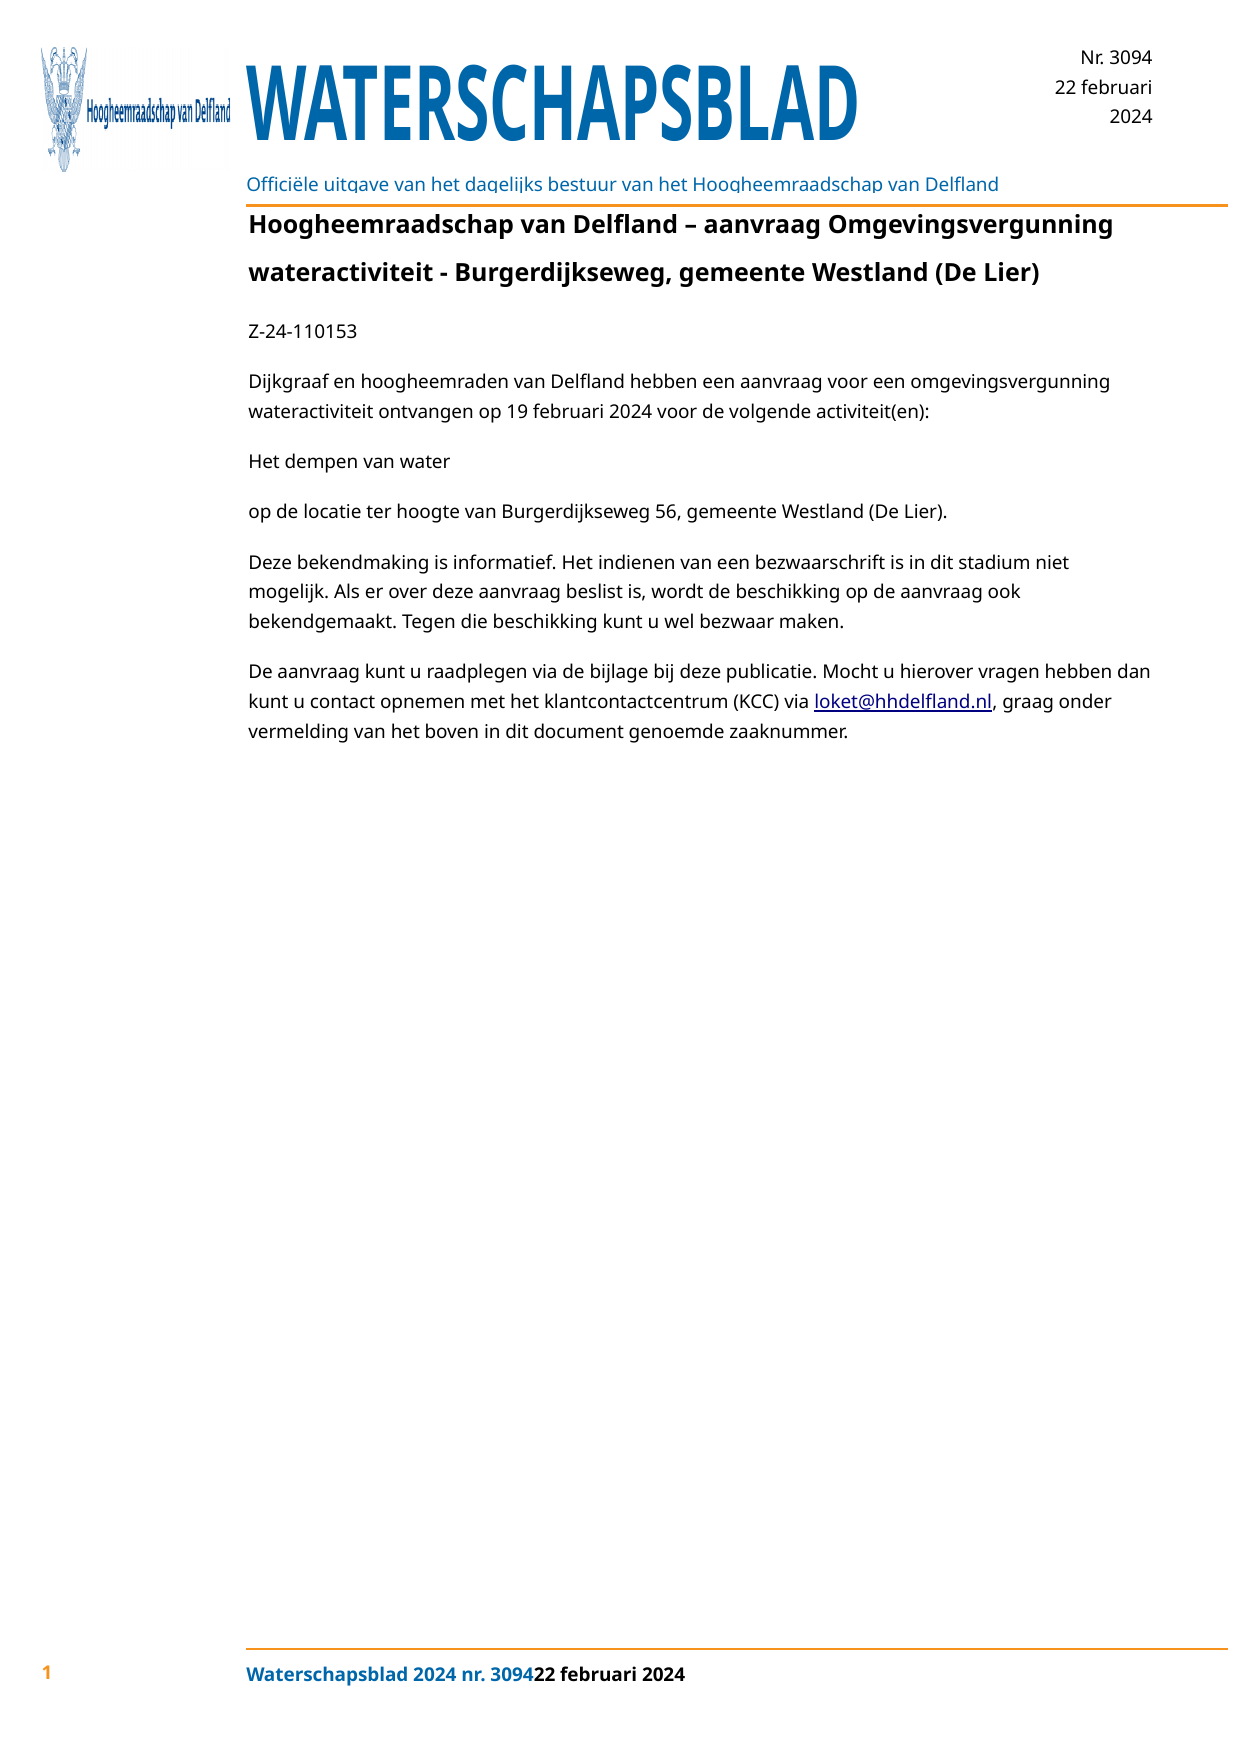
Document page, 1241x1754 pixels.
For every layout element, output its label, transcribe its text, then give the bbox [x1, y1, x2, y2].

text Dijkgraaf en hoogheemraden van Delfland hebben een aanvraag voor een omgevingsvergunning wateractiviteit ontvangen op 19 februari 2024 voor de volgende activiteit(en): [248, 368, 1152, 424]
picture [41, 47, 231, 172]
text Hoogheemraadschap van Delfland – aanvraag Omgevingsvergunning wateractiviteit - Burgerdijkseweg, gemeente Westland (De Lier) [248, 207, 1152, 288]
text Het dempen van water [248, 448, 1152, 474]
text De aanvraag kunt u raadplegen via de bijlage bij deze publicatie. Mocht u hierover vragen hebben dan kunt u contact opnemen met het klantcontactcentrum (KCC) via loket@hhdelfland.nl, graag onder vermelding van het boven in dit document genoemde zaaknummer. [248, 659, 1152, 744]
text op de locatie ter hoogte van Burgerdijkseweg 56, gemeente Westland (De Lier). [248, 499, 1152, 524]
text Z-24-110153 [248, 318, 1152, 344]
text Deze bekendmaking is informatief. Het indienen van een bezwaarschrift is in dit stadium niet mogelijk. Als er over deze aanvraag beslist is, wordt de beschikking op de aanvraag ook bekendgemaakt. Tegen die beschikking kunt u wel bezwaar maken. [248, 549, 1152, 634]
